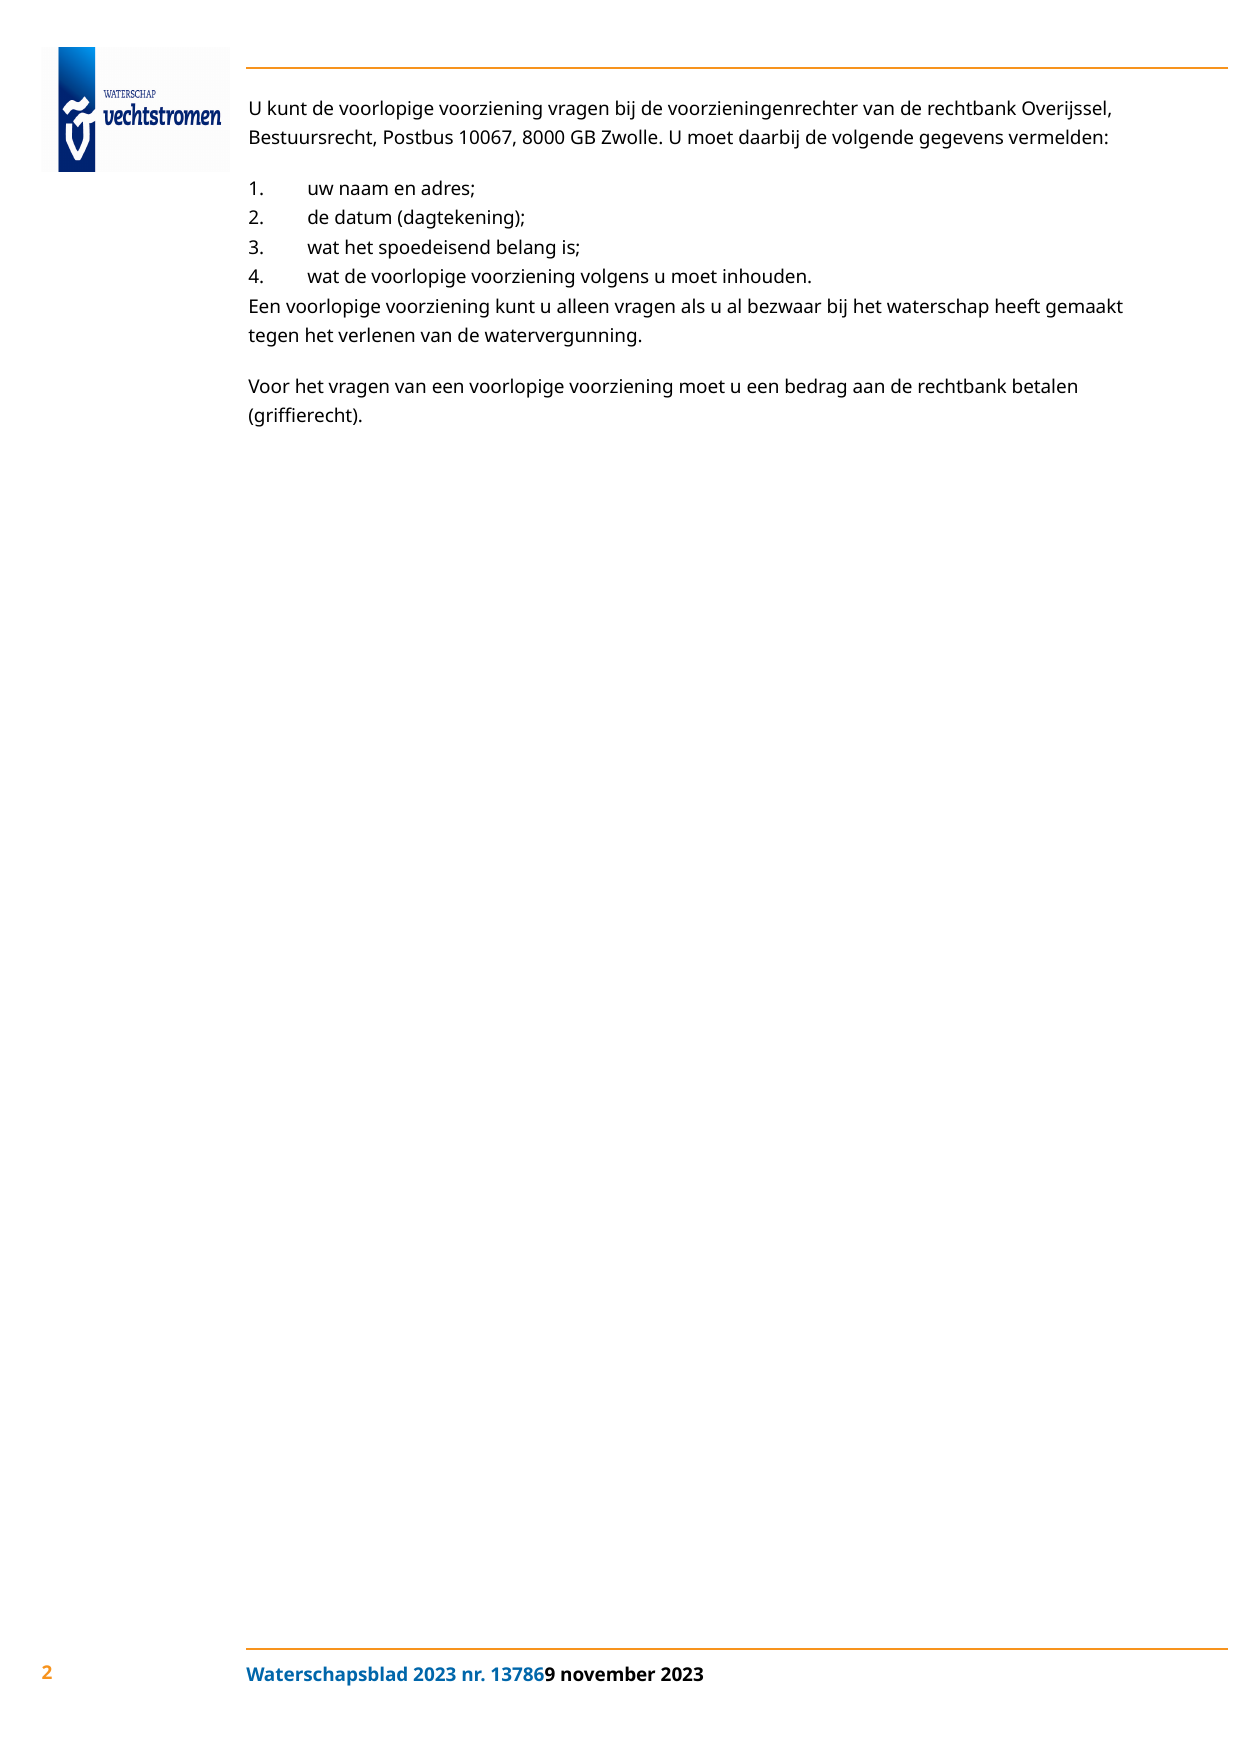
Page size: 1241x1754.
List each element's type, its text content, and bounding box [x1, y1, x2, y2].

text Voor het vragen van een voorlopige voorziening moet u een bedrag aan de rechtbank betalen (griffierecht). [248, 373, 1152, 428]
text Een voorlopige voorziening kunt u alleen vragen als u al bezwaar bij het waterschap heeft gemaakt tegen het verlenen van de watervergunning. [248, 293, 1152, 348]
list wat het spoedeisend belang is; [248, 234, 1152, 260]
list uw naam en adres; [248, 175, 1152, 201]
list de datum (dagtekening); [248, 204, 1152, 230]
picture [41, 47, 231, 172]
list wat de voorlopige voorziening volgens u moet inhouden. [248, 263, 1152, 289]
text U kunt de voorlopige voorziening vragen bij de voorzieningenrechter van de rechtbank Overijssel, Bestuursrecht, Postbus 10067, 8000 GB Zwolle. U moet daarbij de volgende gegevens vermelden: [248, 95, 1152, 150]
